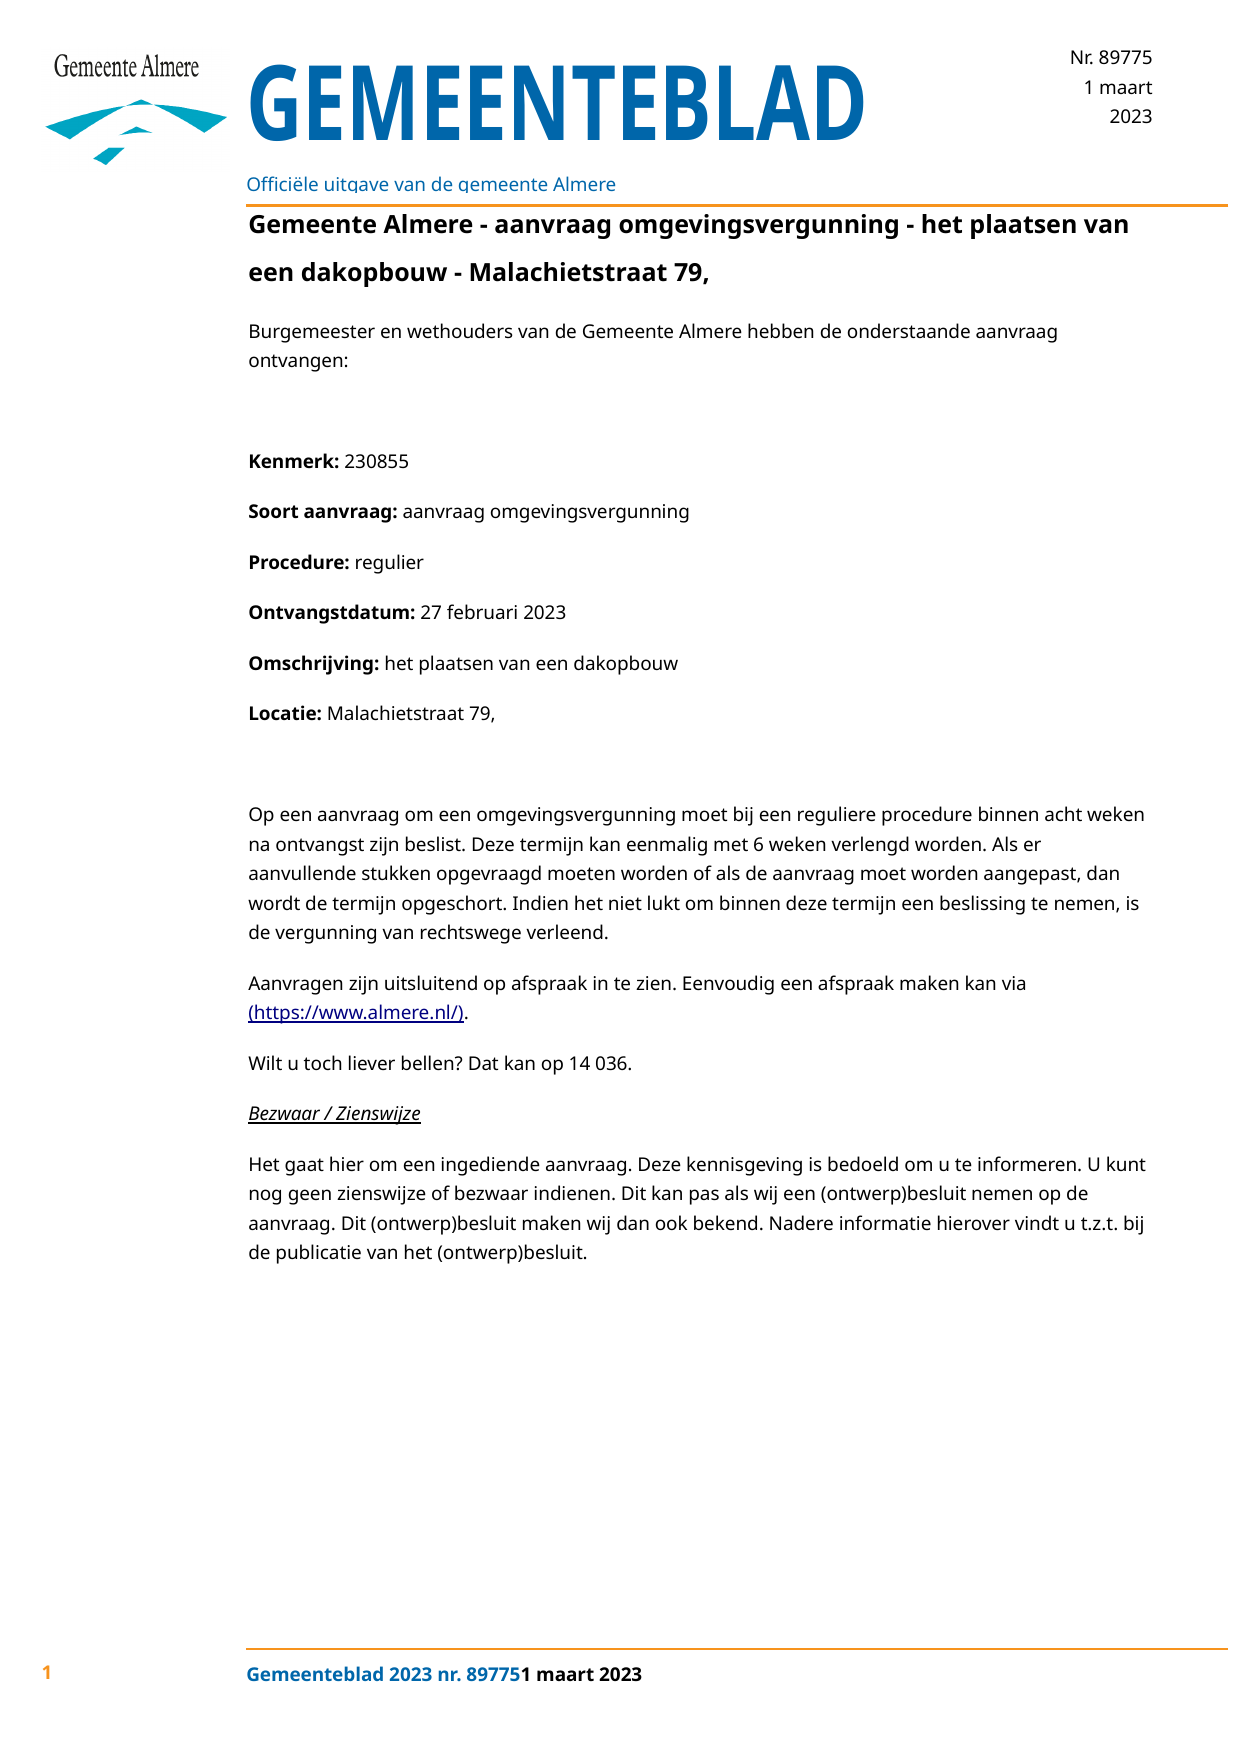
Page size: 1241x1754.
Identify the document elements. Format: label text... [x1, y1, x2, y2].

text Aanvragen zijn uitsluitend op afspraak in te zien. Eenvoudig een afspraak maken kan via (https://www.almere.nl/). [248, 970, 1152, 1025]
text Het gaat hier om een ingediende aanvraag. Deze kennisgeving is bedoeld om u te informeren. U kunt nog geen zienswijze of bezwaar indienen. Dit kan pas als wij een (ontwerp)besluit nemen op de aanvraag. Dit (ontwerp)besluit maken wij dan ook bekend. Nadere informatie hierover vindt u t.z.t. bij de publicatie van het (ontwerp)besluit. [248, 1151, 1152, 1265]
text Wilt u toch liever bellen? Dat kan op 14 036. [248, 1050, 1152, 1076]
text Op een aanvraag om een omgevingsvergunning moet bij een reguliere procedure binnen acht weken na ontvangst zijn beslist. Deze termijn kan eenmalig met 6 weken verlengd worden. Als er aanvullende stukken opgevraagd moeten worden of als de aanvraag moet worden aangepast, dan wordt de termijn opgeschort. Indien het niet lukt om binnen deze termijn een beslissing te nemen, is de vergunning van rechtswege verleend. [248, 801, 1152, 945]
text Locatie: Malachietstraat 79, [248, 700, 1152, 726]
text Soort aanvraag: aanvraag omgevingsvergunning [248, 499, 1152, 524]
picture [41, 47, 231, 172]
text Omschrijving: het plaatsen van een dakopbouw [248, 650, 1152, 676]
text Kenmerk: 230855 [248, 448, 1152, 474]
text Burgemeester en wethouders van de Gemeente Almere hebben de onderstaande aanvraag ontvangen: [248, 318, 1152, 373]
text Procedure: regulier [248, 549, 1152, 575]
text Ontvangstdatum: 27 februari 2023 [248, 599, 1152, 625]
text Bezwaar / Zienswijze [248, 1100, 1152, 1126]
text Gemeente Almere - aanvraag omgevingsvergunning - het plaatsen van een dakopbouw - Malachietstraat 79, [248, 207, 1152, 288]
